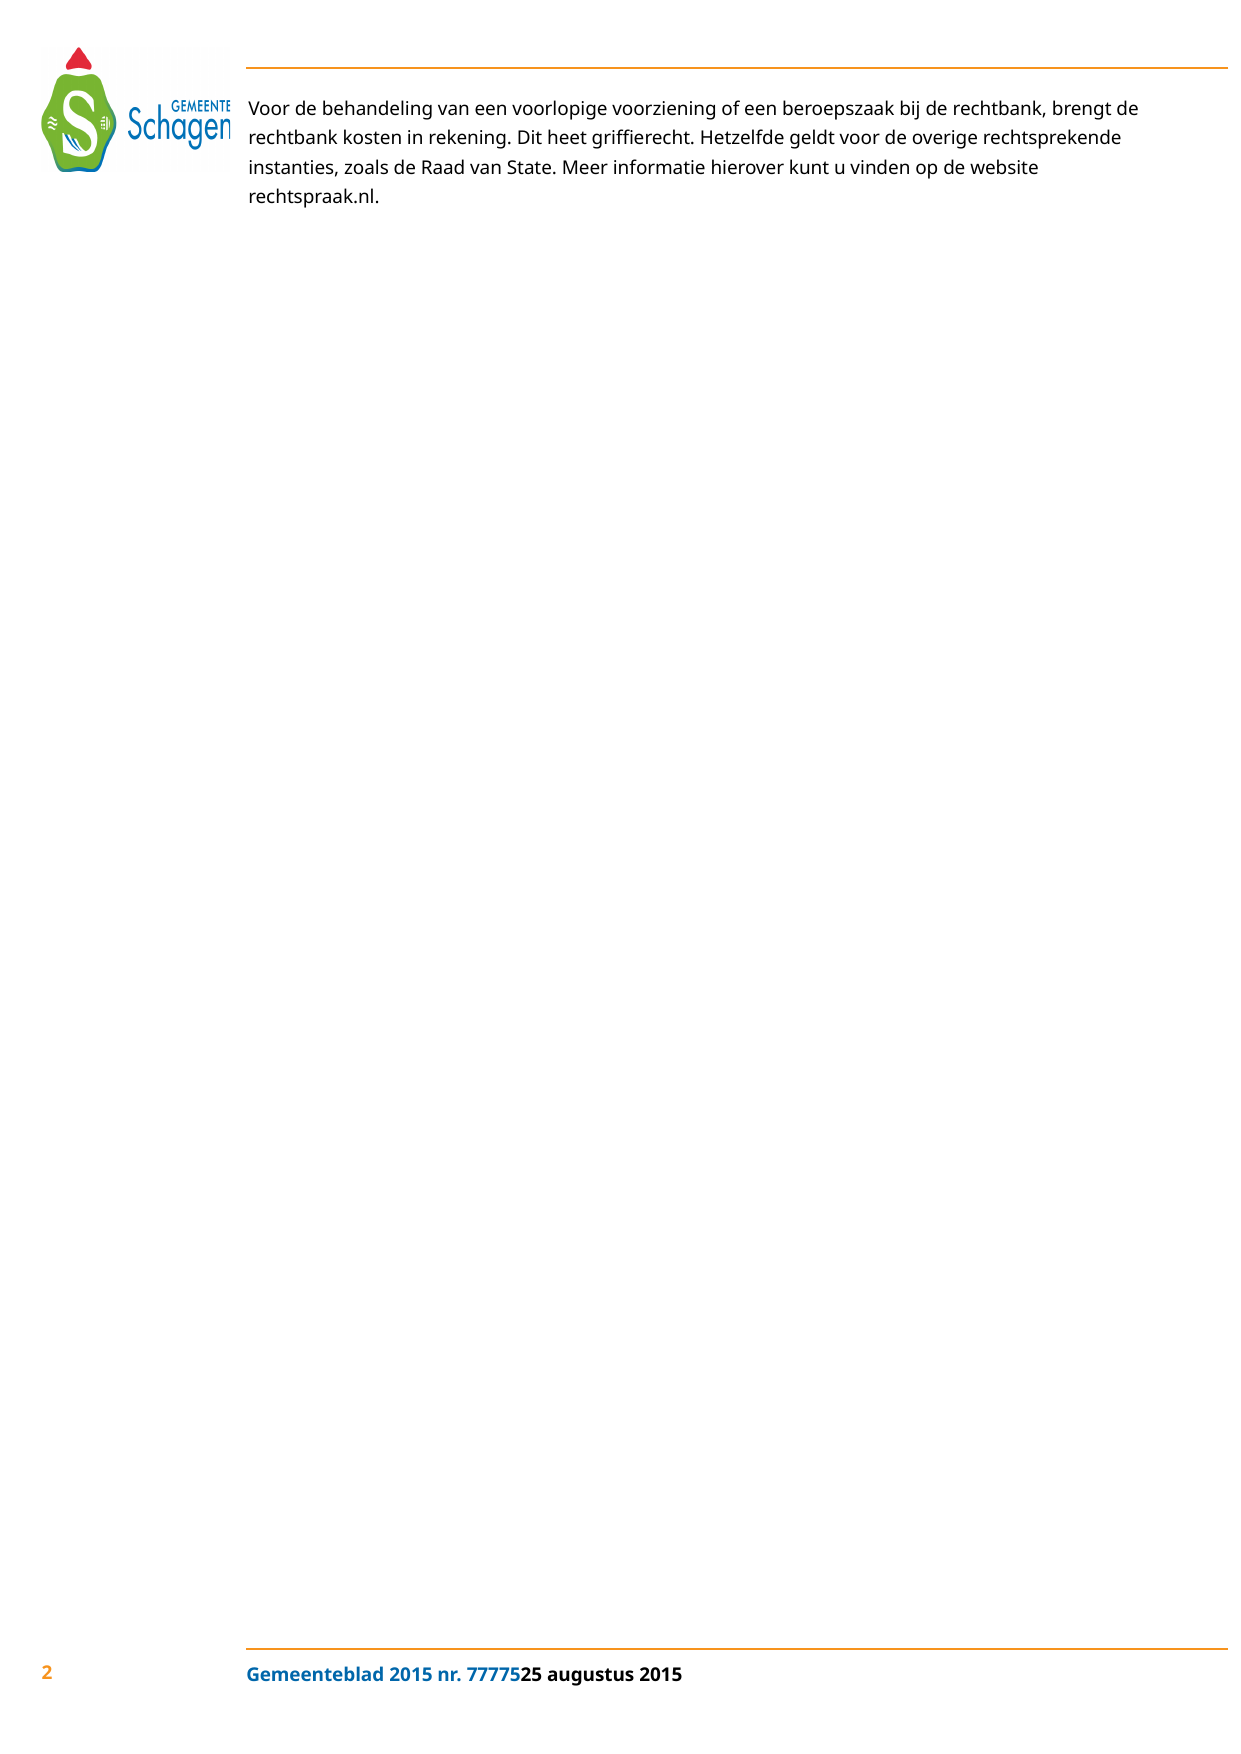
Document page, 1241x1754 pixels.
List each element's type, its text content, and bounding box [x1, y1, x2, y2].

text Voor de behandeling van een voorlopige voorziening of een beroepszaak bij de rechtbank, brengt de rechtbank kosten in rekening. Dit heet griffierecht. Hetzelfde geldt voor de overige rechtsprekende instanties, zoals de Raad van State. Meer informatie hierover kunt u vinden op de website rechtspraak.nl. [248, 95, 1152, 209]
picture [41, 47, 231, 172]
